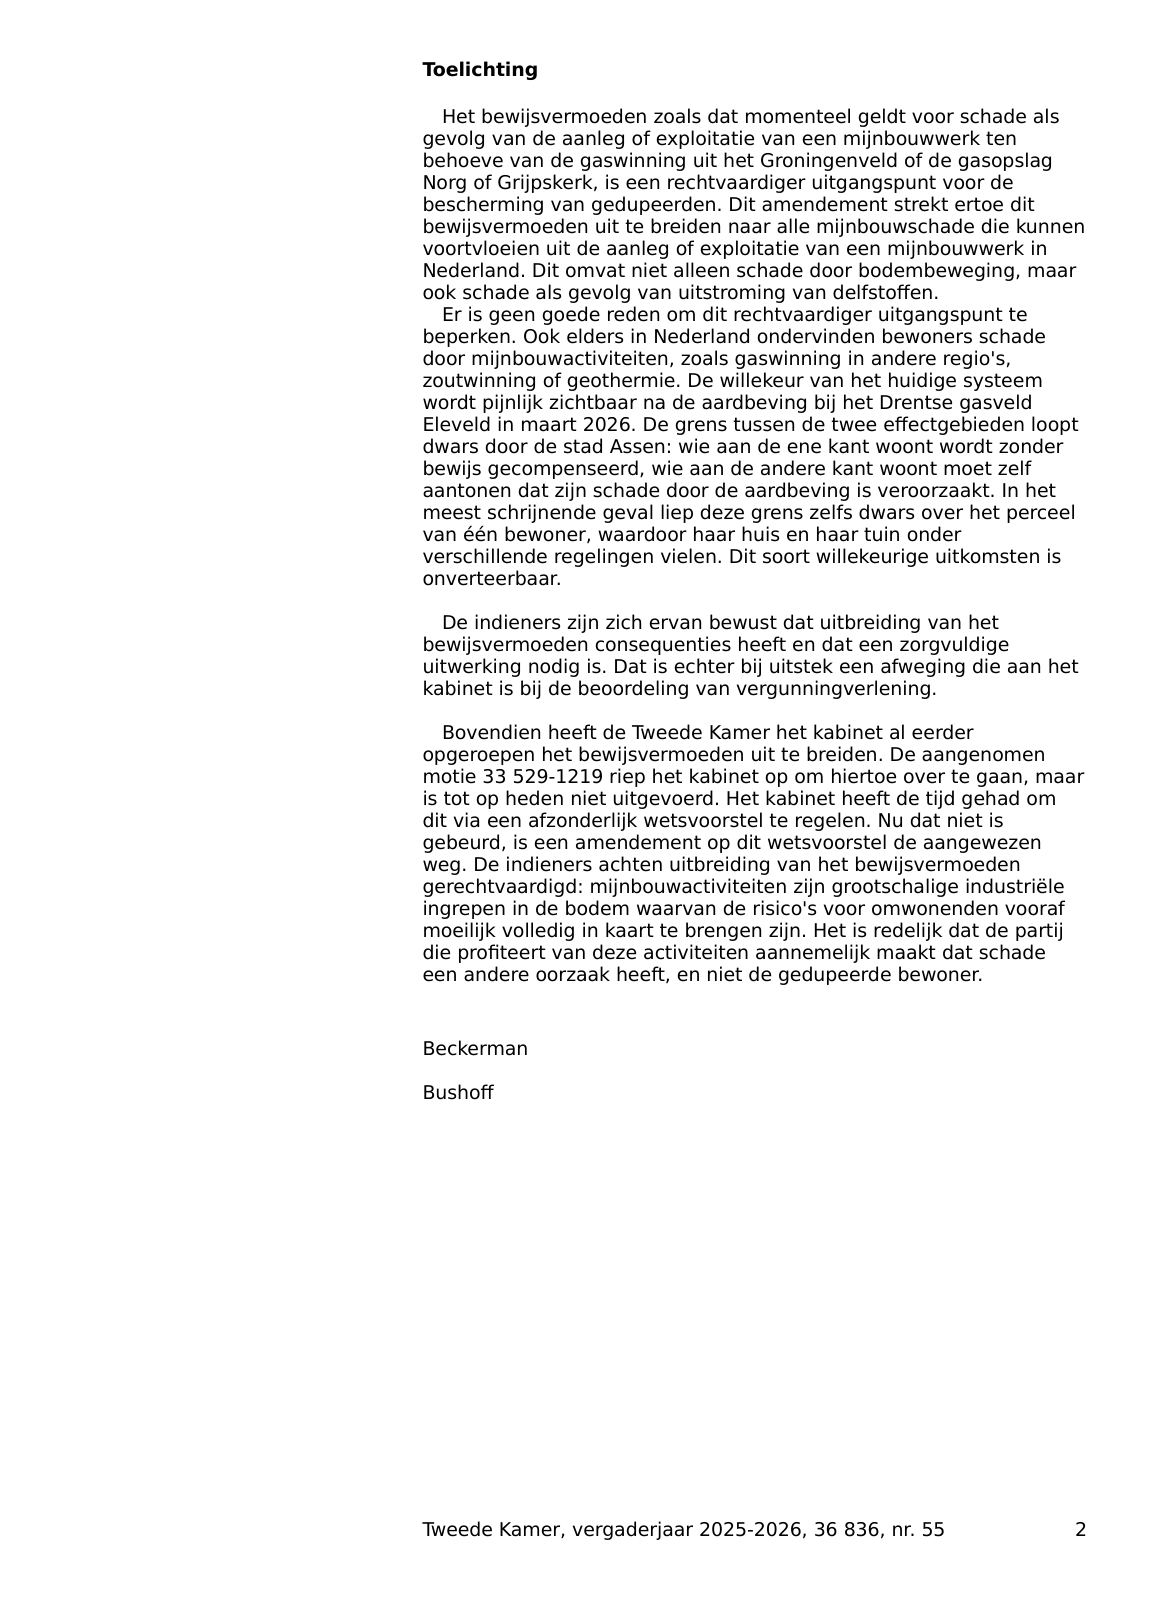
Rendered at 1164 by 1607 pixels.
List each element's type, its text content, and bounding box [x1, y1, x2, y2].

text Er is geen goede reden om dit rechtvaardiger uitgangspunt te beperken. Ook elders in Nederland ondervinden bewoners schade door mijnbouwactiviteiten, zoals gaswinning in andere regio's, zoutwinning of geothermie. De willekeur van het huidige systeem wordt pijnlijk zichtbaar na de aardbeving bij het Drentse gasveld Eleveld in maart 2026. De grens tussen de twee effectgebieden loopt dwars door de stad Assen: wie aan de ene kant woont wordt zonder bewijs gecompenseerd, wie aan de andere kant woont moet zelf aantonen dat zijn schade door de aardbeving is veroorzaakt. In het meest schrijnende geval liep deze grens zelfs dwars over het perceel van één bewoner, waardoor haar huis en haar tuin onder verschillende regelingen vielen. Dit soort willekeurige uitkomsten is onverteerbaar. [422, 304, 1087, 589]
text Bovendien heeft de Tweede Kamer het kabinet al eerder opgeroepen het bewijsvermoeden uit te breiden. De aangenomen motie 33 529-1219 riep het kabinet op om hiertoe over te gaan, maar is tot op heden niet uitgevoerd. Het kabinet heeft de tijd gehad om dit via een afzonderlijk wetsvoorstel te regelen. Nu dat niet is gebeurd, is een amendement op dit wetsvoorstel de aangewezen weg. De indieners achten uitbreiding van het bewijsvermoeden gerechtvaardigd: mijnbouwactiviteiten zijn grootschalige industriële ingrepen in de bodem waarvan de risico's voor omwonenden vooraf moeilijk volledig in kaart te brengen zijn. Het is redelijk dat de partij die profiteert van deze activiteiten aannemelijk maakt dat schade een andere oorzaak heeft, en niet de gedupeerde bewoner. [422, 722, 1087, 986]
text Het bewijsvermoeden zoals dat momenteel geldt voor schade als gevolg van de aanleg of exploitatie van een mijnbouwwerk ten behoeve van de gaswinning uit het Groningenveld of de gasopslag Norg of Grijpskerk, is een rechtvaardiger uitgangspunt voor de bescherming van gedupeerden. Dit amendement strekt ertoe dit bewijsvermoeden uit te breiden naar alle mijnbouwschade die kunnen voortvloeien uit de aanleg of exploitatie van een mijnbouwwerk in Nederland. Dit omvat niet alleen schade door bodembeweging, maar ook schade als gevolg van uitstroming van delfstoffen. [422, 106, 1087, 304]
text De indieners zijn zich ervan bewust dat uitbreiding van het bewijsvermoeden consequenties heeft en dat een zorgvuldige uitwerking nodig is. Dat is echter bij uitstek een afweging die aan het kabinet is bij de beoordeling van vergunningverlening. [422, 612, 1087, 700]
subtitle Toelichting [422, 59, 1087, 81]
text Beckerman Bushoff [422, 1016, 1087, 1103]
